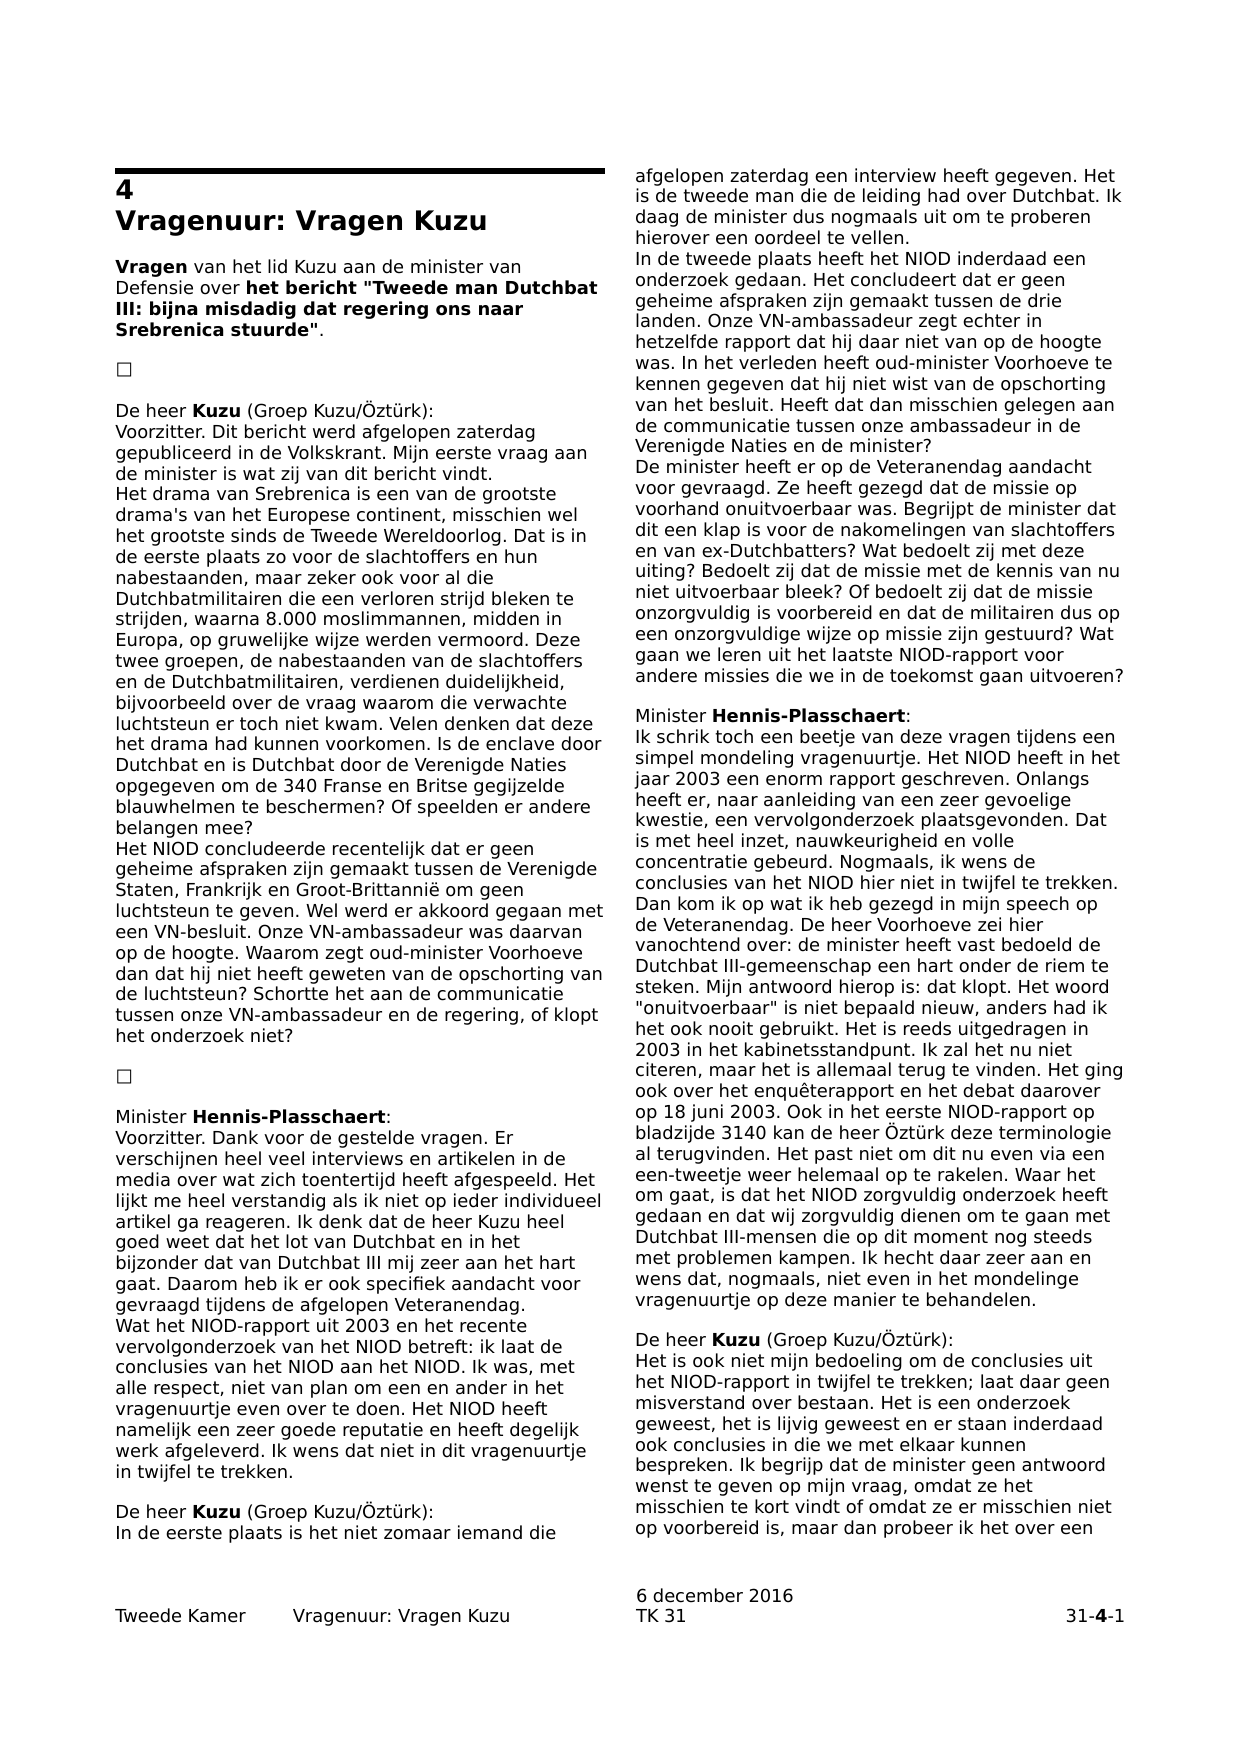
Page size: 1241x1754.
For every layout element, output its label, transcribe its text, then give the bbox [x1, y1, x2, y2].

text De heer Kuzu (Groep Kuzu/Öztürk): [115, 1502, 605, 1523]
text ⬜ [115, 1067, 605, 1087]
text In de tweede plaats heeft het NIOD inderdaad een onderzoek gedaan. Het concludeert dat er geen geheime afspraken zijn gemaakt tussen de drie landen. Onze VN-ambassadeur zegt echter in hetzelfde rapport dat hij daar niet van op de hoogte was. In het verleden heeft oud-minister Voorhoeve te kennen gegeven dat hij niet wist van de opschorting van het besluit. Heeft dat dan misschien gelegen aan de communicatie tussen onze ambassadeur in de Verenigde Naties en de minister? [635, 249, 1125, 457]
text De heer Kuzu (Groep Kuzu/Öztürk): [115, 401, 605, 422]
text De minister heeft er op de Veteranendag aandacht voor gevraagd. Ze heeft gezegd dat de missie op voorhand onuitvoerbaar was. Begrijpt de minister dat dit een klap is voor de nakomelingen van slachtoffers en van ex-Dutchbatters? Wat bedoelt zij met deze uiting? Bedoelt zij dat de missie met de kennis van nu niet uitvoerbaar bleek? Of bedoelt zij dat de missie onzorgvuldig is voorbereid en dat de militairen dus op een onzorgvuldige wijze op missie zijn gestuurd? Wat gaan we leren uit het laatste NIOD-rapport voor andere missies die we in de toekomst gaan uitvoeren? [635, 457, 1125, 686]
text De heer Kuzu (Groep Kuzu/Öztürk): [635, 1330, 1125, 1351]
title 4 Vragenuur: Vragen Kuzu [115, 174, 605, 237]
text Voorzitter. Dank voor de gestelde vragen. Er verschijnen heel veel interviews en artikelen in de media over wat zich toentertijd heeft afgespeeld. Het lijkt me heel verstandig als ik niet op ieder individueel artikel ga reageren. Ik denk dat de heer Kuzu heel goed weet dat het lot van Dutchbat en in het bijzonder dat van Dutchbat III mij zeer aan het hart gaat. Daarom heb ik er ook specifiek aandacht voor gevraagd tijdens de afgelopen Veteranendag. [115, 1128, 605, 1316]
text Het is ook niet mijn bedoeling om de conclusies uit het NIOD-rapport in twijfel te trekken; laat daar geen misverstand over bestaan. Het is een onderzoek geweest, het is lijvig geweest en er staan inderdaad ook conclusies in die we met elkaar kunnen bespreken. Ik begrijp dat de minister geen antwoord wenst te geven op mijn vraag, omdat ze het misschien te kort vindt of omdat ze er misschien niet op voorbereid is, maar dan probeer ik het over een [635, 1351, 1125, 1538]
text Ik schrik toch een beetje van deze vragen tijdens een simpel mondeling vragenuurtje. Het NIOD heeft in het jaar 2003 een enorm rapport geschreven. Onlangs heeft er, naar aanleiding van een zeer gevoelige kwestie, een vervolgonderzoek plaatsgevonden. Dat is met heel inzet, nauwkeurigheid en volle concentratie gebeurd. Nogmaals, ik wens de conclusies van het NIOD hier niet in twijfel te trekken. [635, 727, 1125, 893]
text In de eerste plaats is het niet zomaar iemand die [115, 1523, 605, 1544]
text ⬜ [115, 360, 605, 381]
text Vragen van het lid Kuzu aan de minister van Defensie over het bericht "Tweede man Dutchbat III: bijna misdadig dat regering ons naar Srebrenica stuurde". [115, 257, 605, 340]
text afgelopen zaterdag een interview heeft gegeven. Het is de tweede man die de leiding had over Dutchbat. Ik daag de minister dus nogmaals uit om te proberen hierover een oordeel te vellen. [635, 165, 1125, 249]
text Het NIOD concludeerde recentelijk dat er geen geheime afspraken zijn gemaakt tussen de Verenigde Staten, Frankrijk en Groot-Brittannië om geen luchtsteun te geven. Wel werd er akkoord gegaan met een VN-besluit. Onze VN-ambassadeur was daarvan op de hoogte. Waarom zegt oud-minister Voorhoeve dan dat hij niet heeft geweten van de opschorting van de luchtsteun? Schortte het aan de communicatie tussen onze VN-ambassadeur en de regering, of klopt het onderzoek niet? [115, 838, 605, 1047]
text Voorzitter. Dit bericht werd afgelopen zaterdag gepubliceerd in de Volkskrant. Mijn eerste vraag aan de minister is wat zij van dit bericht vindt. [115, 422, 605, 484]
text Wat het NIOD-rapport uit 2003 en het recente vervolgonderzoek van het NIOD betreft: ik laat de conclusies van het NIOD aan het NIOD. Ik was, met alle respect, niet van plan om een en ander in het vragenuurtje even over te doen. Het NIOD heeft namelijk een zeer goede reputatie en heeft degelijk werk afgeleverd. Ik wens dat niet in dit vragenuurtje in twijfel te trekken. [115, 1316, 605, 1482]
text Dan kom ik op wat ik heb gezegd in mijn speech op de Veteranendag. De heer Voorhoeve zei hier vanochtend over: de minister heeft vast bedoeld de Dutchbat III-gemeenschap een hart onder de riem te steken. Mijn antwoord hierop is: dat klopt. Het woord "onuitvoerbaar" is niet bepaald nieuw, anders had ik het ook nooit gebruikt. Het is reeds uitgedragen in 2003 in het kabinetsstandpunt. Ik zal het nu niet citeren, maar het is allemaal terug te vinden. Het ging ook over het enquêterapport en het debat daarover op 18 juni 2003. Ook in het eerste NIOD-rapport op bladzijde 3140 kan de heer Öztürk deze terminologie al terugvinden. Het past niet om dit nu even via een een-tweetje weer helemaal op te rakelen. Waar het om gaat, is dat het NIOD zorgvuldig onderzoek heeft gedaan en dat wij zorgvuldig dienen om te gaan met Dutchbat III-mensen die op dit moment nog steeds met problemen kampen. Ik hecht daar zeer aan en wens dat, nogmaals, niet even in het mondelinge vragenuurtje op deze manier te behandelen. [635, 893, 1125, 1310]
text Het drama van Srebrenica is een van de grootste drama's van het Europese continent, misschien wel het grootste sinds de Tweede Wereldoorlog. Dat is in de eerste plaats zo voor de slachtoffers en hun nabestaanden, maar zeker ook voor al die Dutchbatmilitairen die een verloren strijd bleken te strijden, waarna 8.000 moslimmannen, midden in Europa, op gruwelijke wijze werden vermoord. Deze twee groepen, de nabestaanden van de slachtoffers en de Dutchbatmilitairen, verdienen duidelijkheid, bijvoorbeeld over de vraag waarom die verwachte luchtsteun er toch niet kwam. Velen denken dat deze het drama had kunnen voorkomen. Is de enclave door Dutchbat en is Dutchbat door de Verenigde Naties opgegeven om de 340 Franse en Britse gegijzelde blauwhelmen te beschermen? Of speelden er andere belangen mee? [115, 484, 605, 838]
text Minister Hennis-Plasschaert: [115, 1107, 605, 1128]
text Minister Hennis-Plasschaert: [635, 706, 1125, 727]
